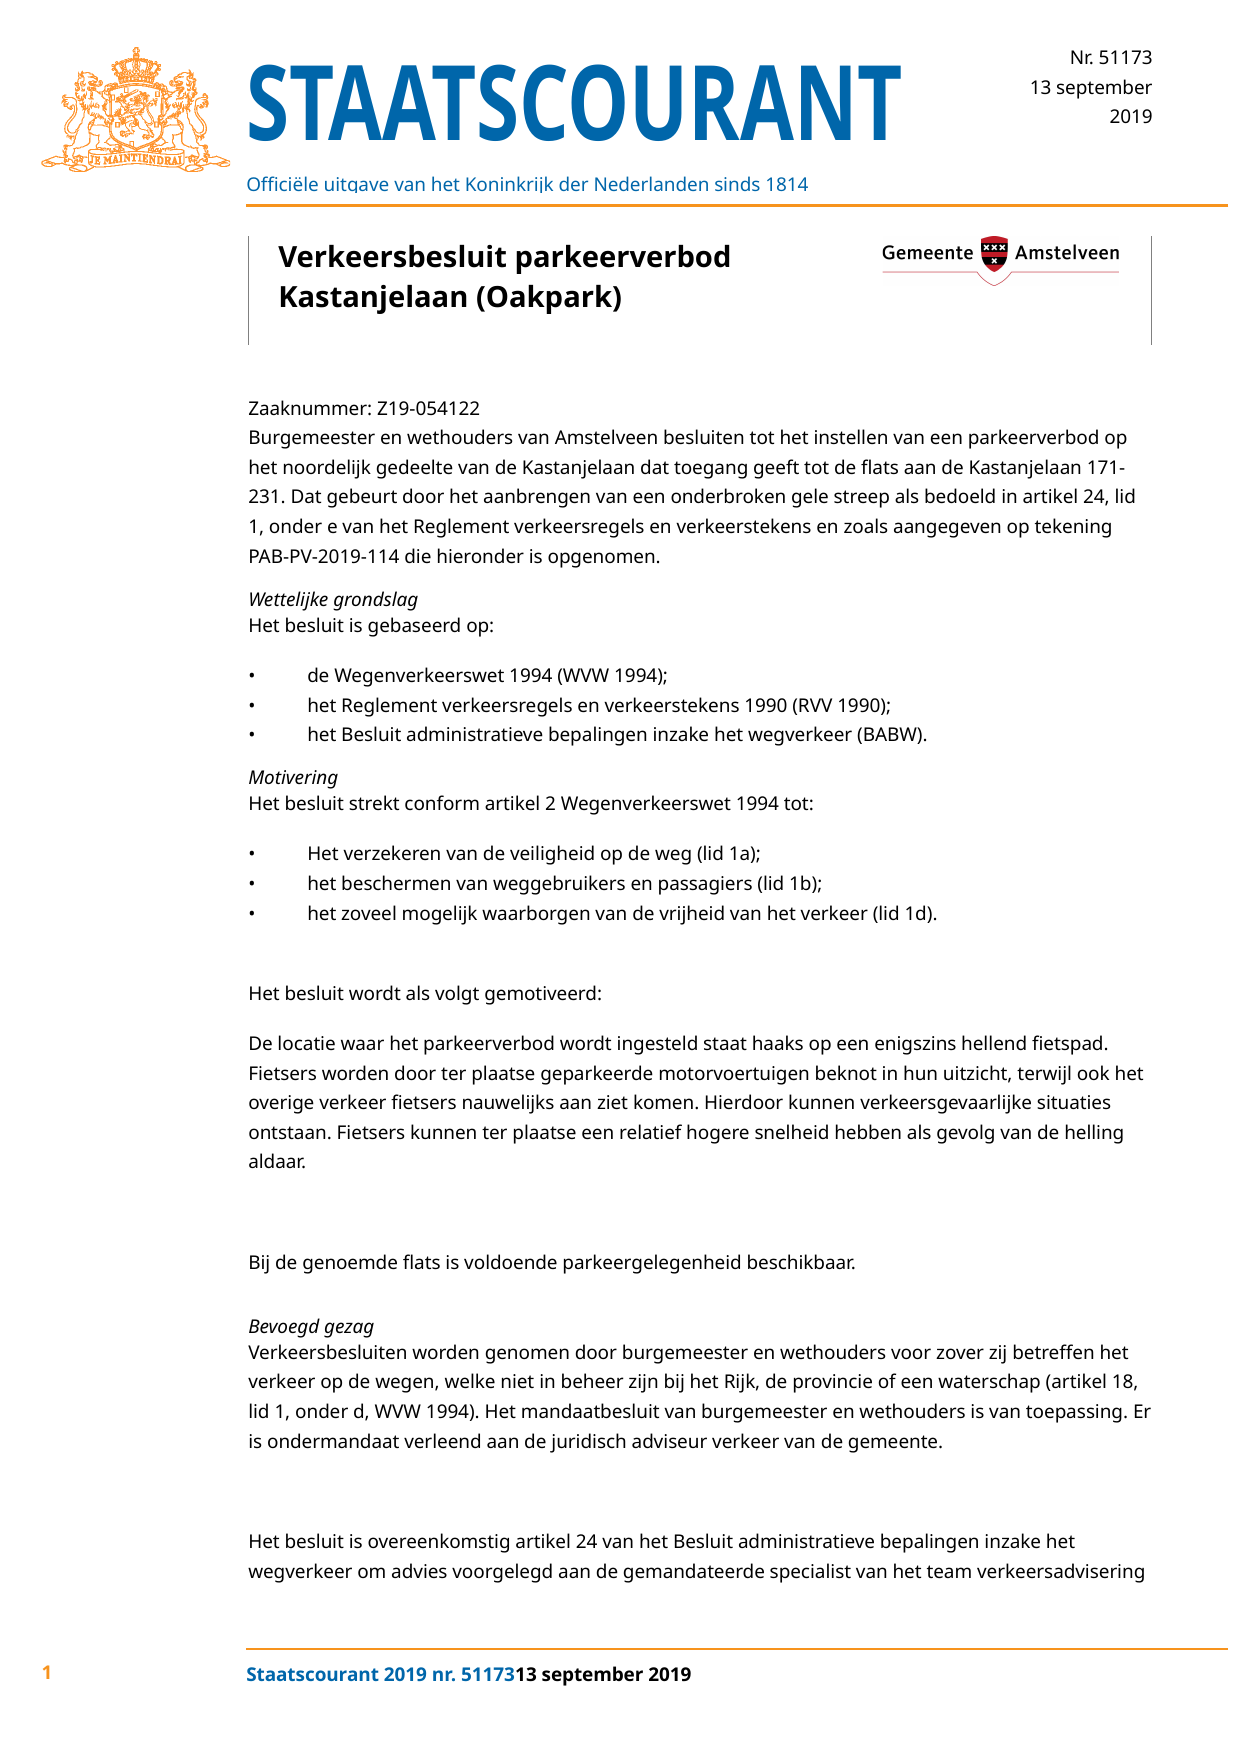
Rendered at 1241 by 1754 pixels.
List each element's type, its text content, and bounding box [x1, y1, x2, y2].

text Verkeersbesluiten worden genomen door burgemeester en wethouders voor zover zij betreffen het verkeer op de wegen, welke niet in beheer zijn bij het Rijk, de provincie of een waterschap (artikel 18, lid 1, onder d, WVW 1994). Het mandaatbesluit van burgemeester en wethouders is van toepassing. Er is ondermandaat verleend aan de juridisch adviseur verkeer van de gemeente. [248, 1339, 1152, 1453]
list het Reglement verkeersregels en verkeerstekens 1990 (RVV 1990); [248, 692, 1152, 717]
picture [882, 236, 1119, 286]
list Het verzekeren van de veiligheid op de weg (lid 1a); [248, 841, 1152, 866]
text Bevoegd gezag [248, 1313, 1152, 1339]
text De locatie waar het parkeerverbod wordt ingesteld staat haaks op een enigszins hellend fietspad. Fietsers worden door ter plaatse geparkeerde motorvoertuigen beknot in hun uitzicht, terwijl ook het overige verkeer fietsers nauwelijks aan ziet komen. Hierdoor kunnen verkeersgevaarlijke situaties ontstaan. Fietsers kunnen ter plaatse een relatief hogere snelheid hebben als gevolg van de helling aldaar. [248, 1030, 1152, 1174]
text Het besluit wordt als volgt gemotiveerd: [248, 980, 1152, 1006]
list het beschermen van weggebruikers en passagiers (lid 1b); [248, 870, 1152, 896]
text Burgemeester en wethouders van Amstelveen besluiten tot het instellen van een parkeerverbod op het noordelijk gedeelte van de Kastanjelaan dat toegang geeft tot de flats aan de Kastanjelaan 171-231. Dat gebeurt door het aanbrengen van een onderbroken gele streep als bedoeld in artikel 24, lid 1, onder e van het Reglement verkeersregels en verkeerstekens en zoals aangegeven op tekening PAB-PV-2019-114 die hieronder is opgenomen. [248, 424, 1152, 569]
text Het besluit is gebaseerd op: [248, 612, 1152, 637]
text Bij de genoemde flats is voldoende parkeergelegenheid beschikbaar. [248, 1249, 1152, 1275]
picture [41, 47, 231, 172]
list de Wegenverkeerswet 1994 (WVW 1994); [248, 662, 1152, 688]
text Het besluit is overeenkomstig artikel 24 van het Besluit administratieve bepalingen inzake het wegverkeer om advies voorgelegd aan de gemandateerde specialist van het team verkeersadvisering [248, 1529, 1152, 1584]
text Motivering [248, 764, 1152, 790]
table_header [850, 236, 1151, 345]
list het Besluit administratieve bepalingen inzake het wegverkeer (BABW). [248, 721, 1152, 747]
list het zoveel mogelijk waarborgen van de vrijheid van het verkeer (lid 1d). [248, 900, 1152, 926]
table_header Verkeersbesluit parkeerverbod Kastanjelaan (Oakpark) [249, 236, 850, 345]
text Zaaknummer: Z19-054122 [248, 395, 1152, 421]
text Wettelijke grondslag [248, 586, 1152, 612]
text Het besluit strekt conform artikel 2 Wegenverkeerswet 1994 tot: [248, 790, 1152, 816]
